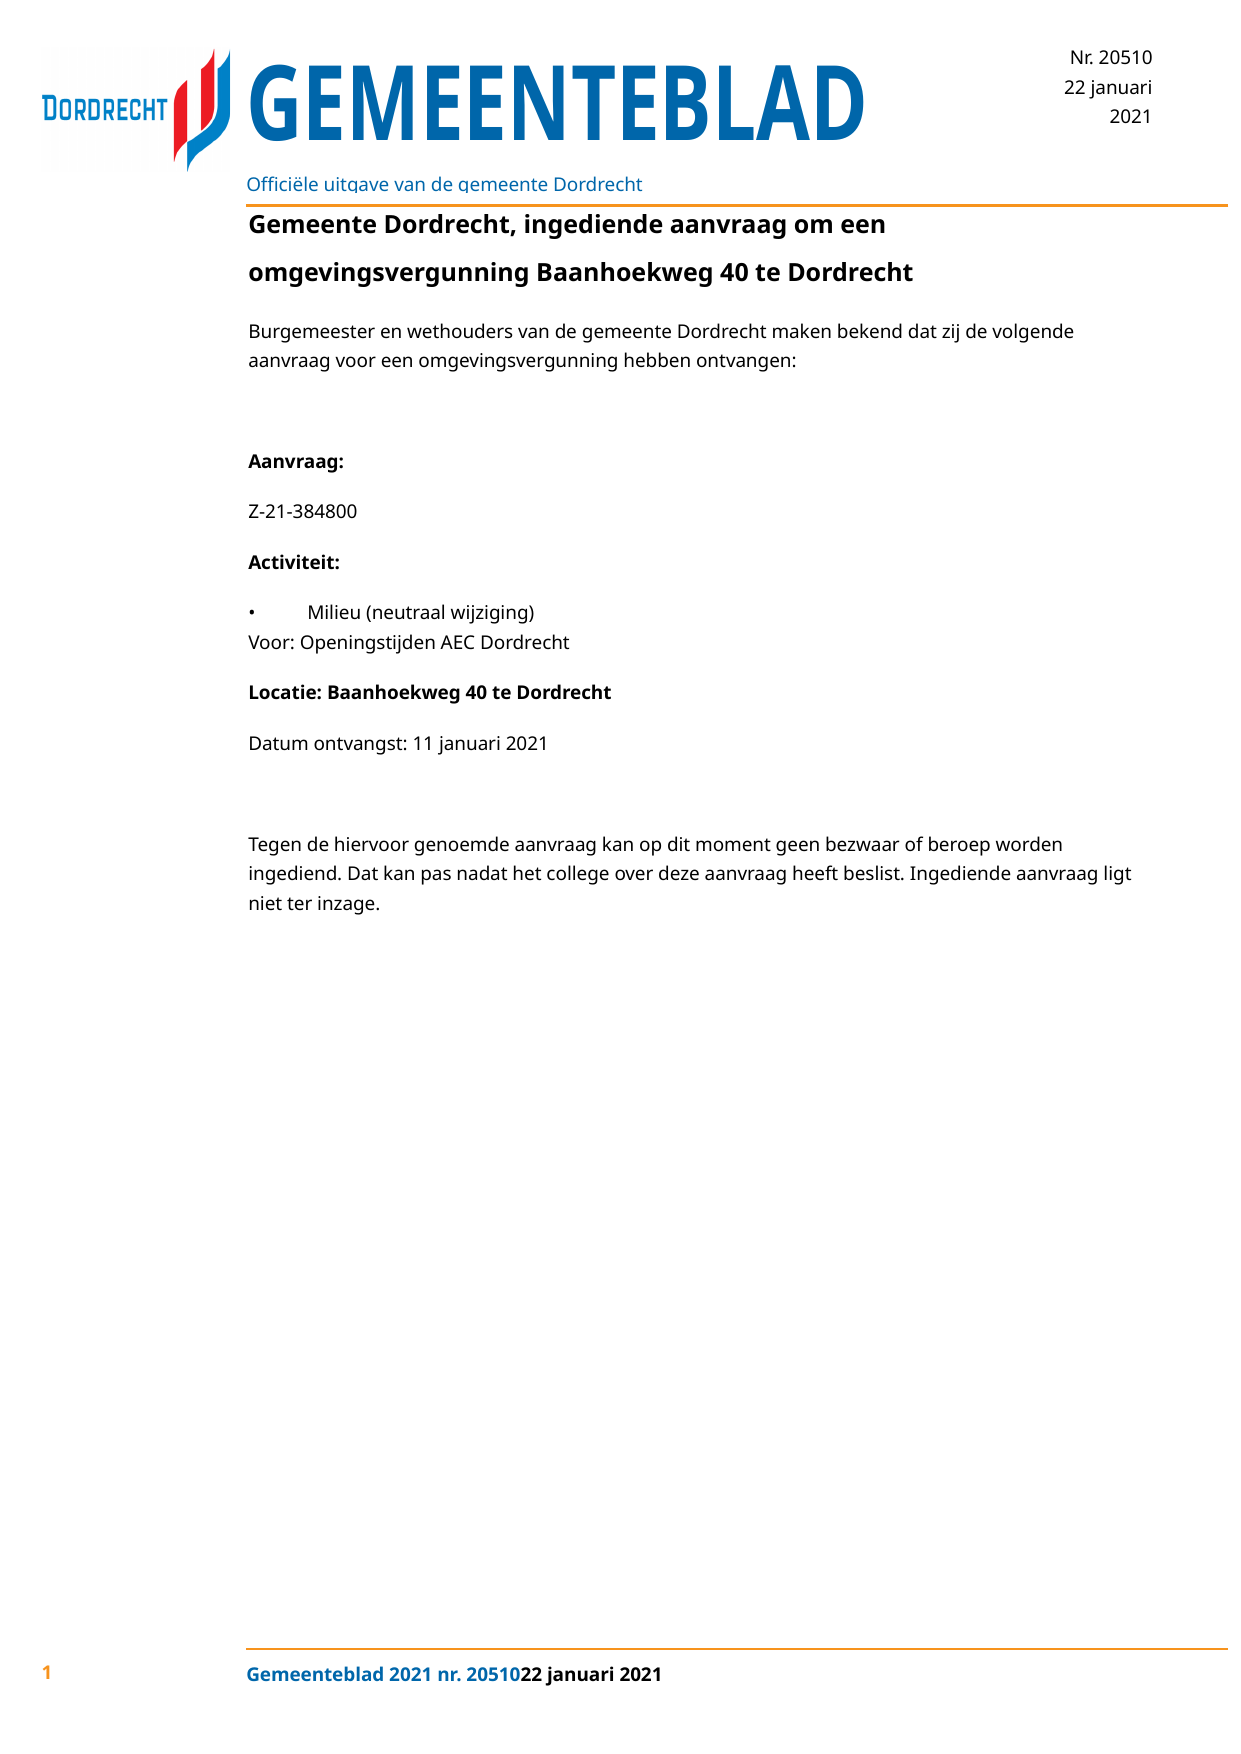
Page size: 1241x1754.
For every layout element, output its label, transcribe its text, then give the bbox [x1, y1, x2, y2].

text Locatie: Baanhoekweg 40 te Dordrecht [248, 679, 1152, 705]
list Milieu (neutraal wijziging) [248, 599, 1152, 625]
text Gemeente Dordrecht, ingediende aanvraag om een omgevingsvergunning Baanhoekweg 40 te Dordrecht [248, 207, 1152, 288]
text Datum ontvangst: 11 januari 2021 [248, 730, 1152, 756]
text Z-21-384800 [248, 499, 1152, 524]
text Aanvraag: [248, 448, 1152, 474]
text Voor: Openingstijden AEC Dordrecht [248, 629, 1152, 655]
text Activiteit: [248, 549, 1152, 575]
text Tegen de hiervoor genoemde aanvraag kan op dit moment geen bezwaar of beroep worden ingediend. Dat kan pas nadat het college over deze aanvraag heeft beslist. Ingediende aanvraag ligt niet ter inzage. [248, 831, 1152, 916]
text Burgemeester en wethouders van de gemeente Dordrecht maken bekend dat zij de volgende aanvraag voor een omgevingsvergunning hebben ontvangen: [248, 318, 1152, 373]
picture [41, 47, 231, 172]
